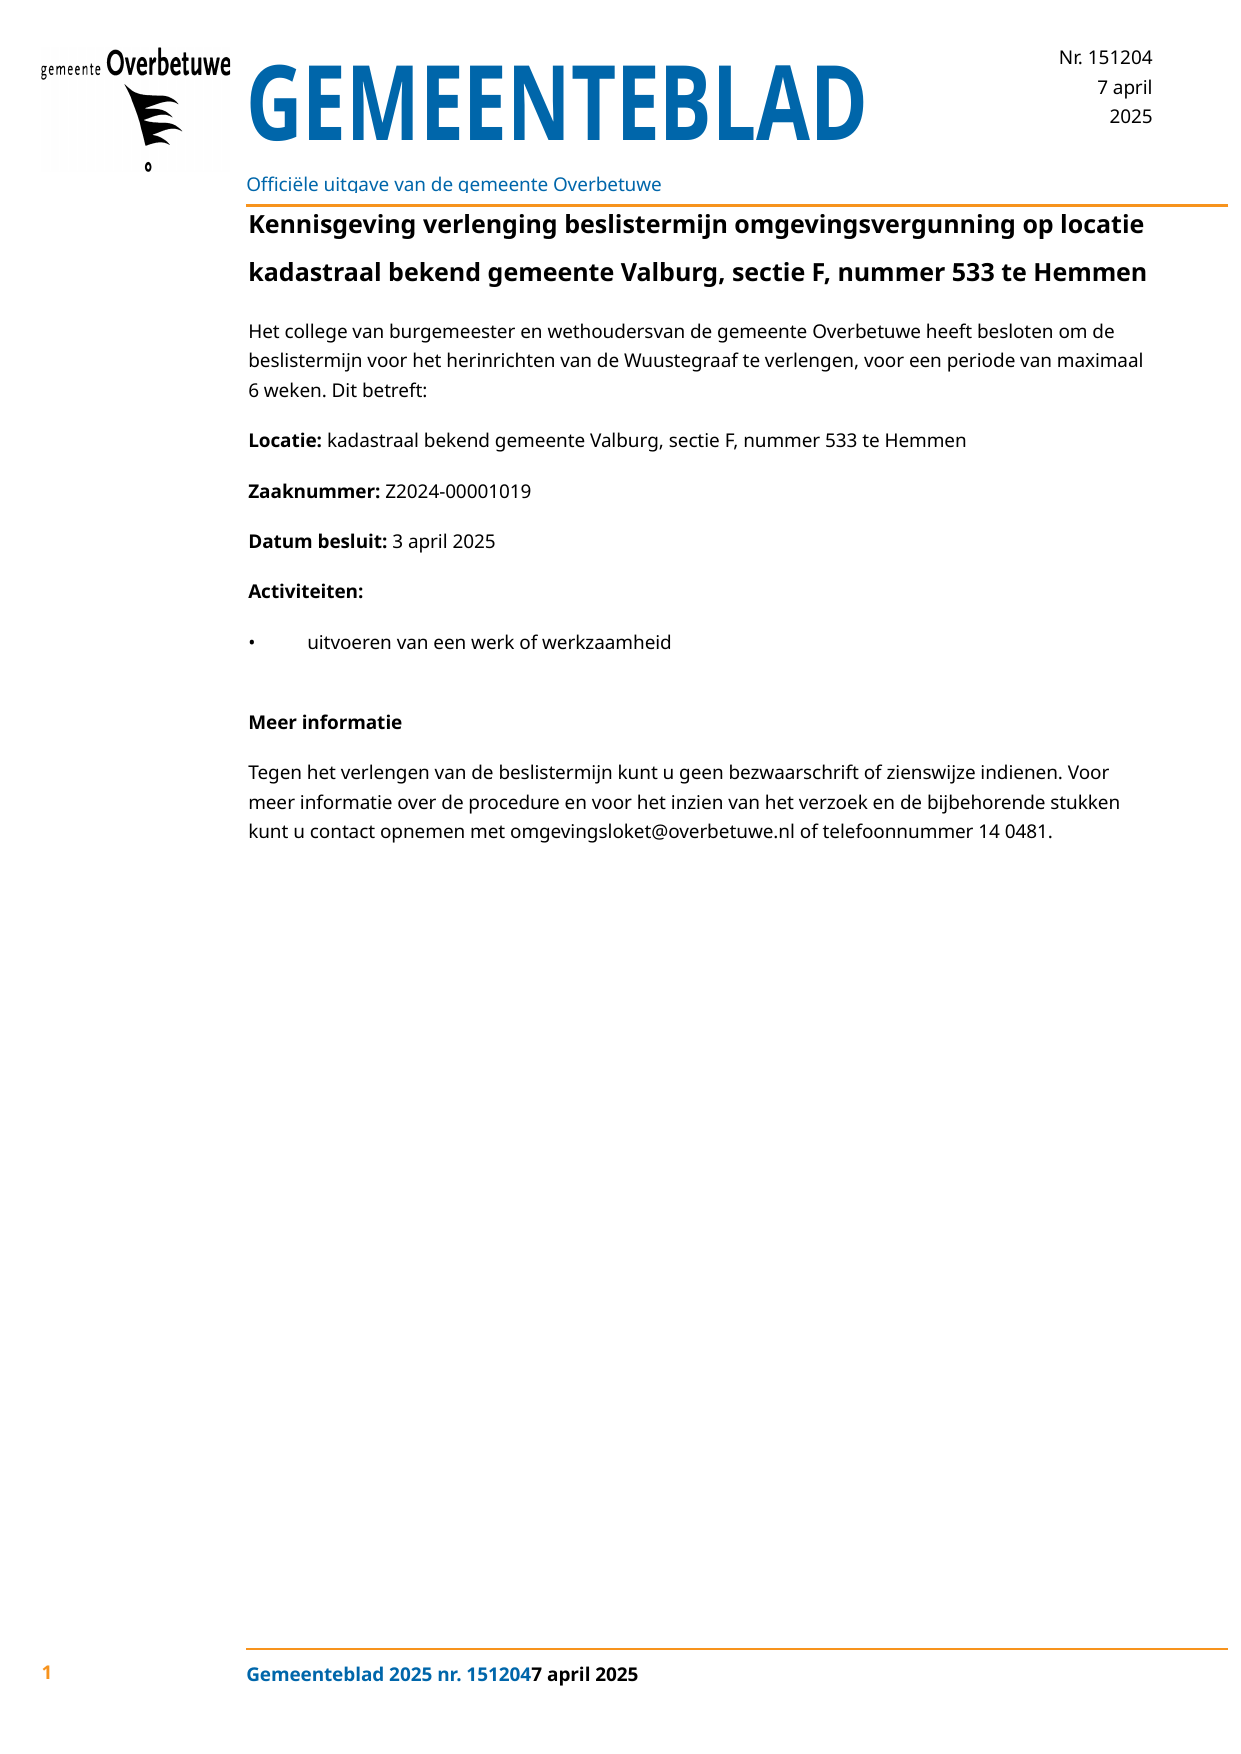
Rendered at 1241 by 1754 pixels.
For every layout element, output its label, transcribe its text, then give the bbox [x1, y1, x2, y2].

list uitvoeren van een werk of werkzaamheid [248, 629, 1152, 655]
text Het college van burgemeester en wethoudersvan de gemeente Overbetuwe heeft besloten om de beslistermijn voor het herinrichten van de Wuustegraaf te verlengen, voor een periode van maximaal 6 weken. Dit betreft: [248, 318, 1152, 403]
text Datum besluit: 3 april 2025 [248, 528, 1152, 554]
text Kennisgeving verlenging beslistermijn omgevingsvergunning op locatie kadastraal bekend gemeente Valburg, sectie F, nummer 533 te Hemmen [248, 207, 1152, 288]
picture [41, 47, 231, 172]
text Locatie: kadastraal bekend gemeente Valburg, sectie F, nummer 533 te Hemmen [248, 427, 1152, 453]
text Tegen het verlengen van de beslistermijn kunt u geen bezwaarschrift of zienswijze indienen. Voor meer informatie over de procedure en voor het inzien van het verzoek en de bijbehorende stukken kunt u contact opnemen met omgevingsloket@overbetuwe.nl of telefoonnummer 14 0481. [248, 759, 1152, 844]
text Meer informatie [248, 709, 1152, 735]
text Activiteiten: [248, 579, 1152, 604]
text Zaaknummer: Z2024-00001019 [248, 478, 1152, 504]
